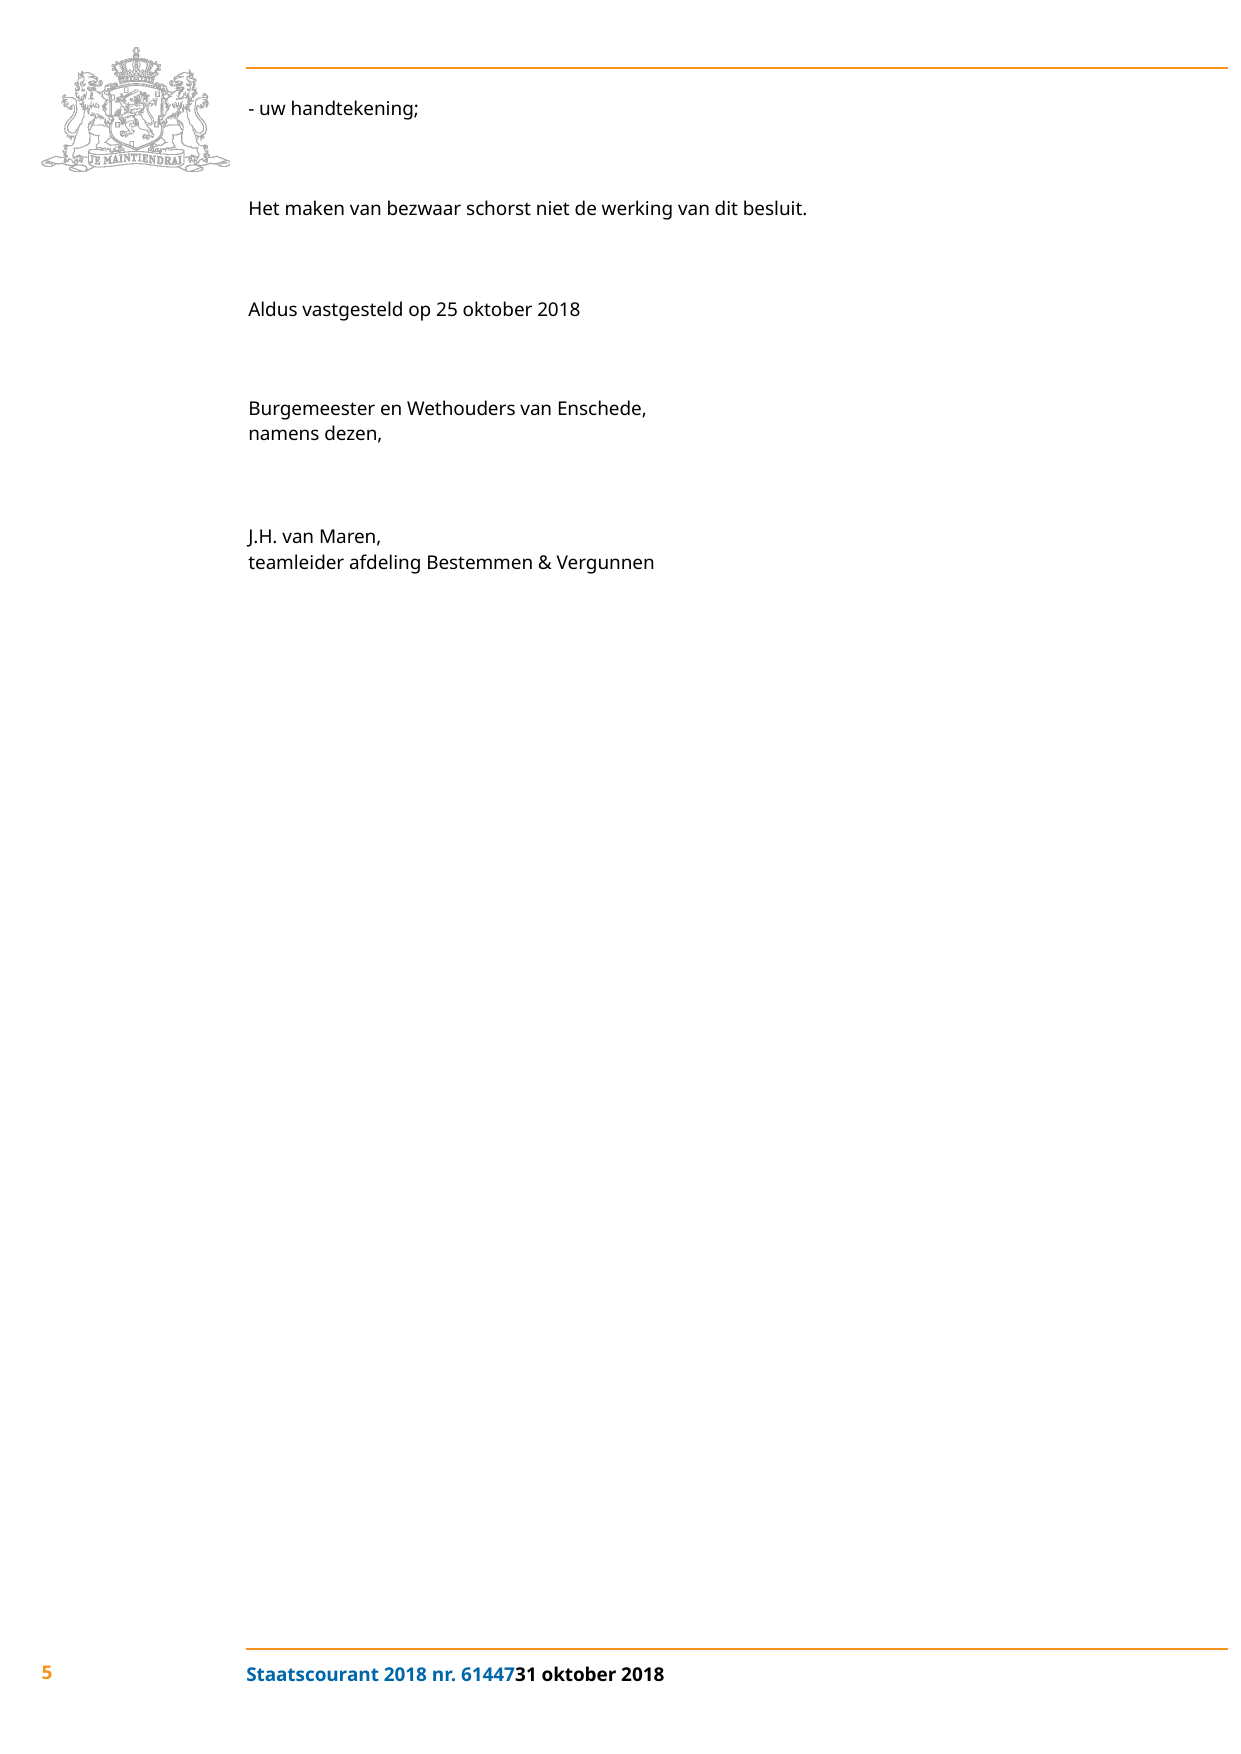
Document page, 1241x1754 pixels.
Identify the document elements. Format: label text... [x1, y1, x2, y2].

text Het maken van bezwaar schorst niet de werking van dit besluit. [248, 196, 1152, 221]
text - uw handtekening; [248, 95, 1152, 121]
text Burgemeester en Wethouders van Enschede, [248, 395, 1152, 420]
text teamleider afdeling Bestemmen & Vergunnen [248, 549, 1152, 575]
text Aldus vastgesteld op 25 oktober 2018 [248, 296, 1152, 322]
picture [41, 47, 231, 172]
text namens dezen, [248, 420, 1152, 446]
text J.H. van Maren, [248, 523, 1152, 549]
